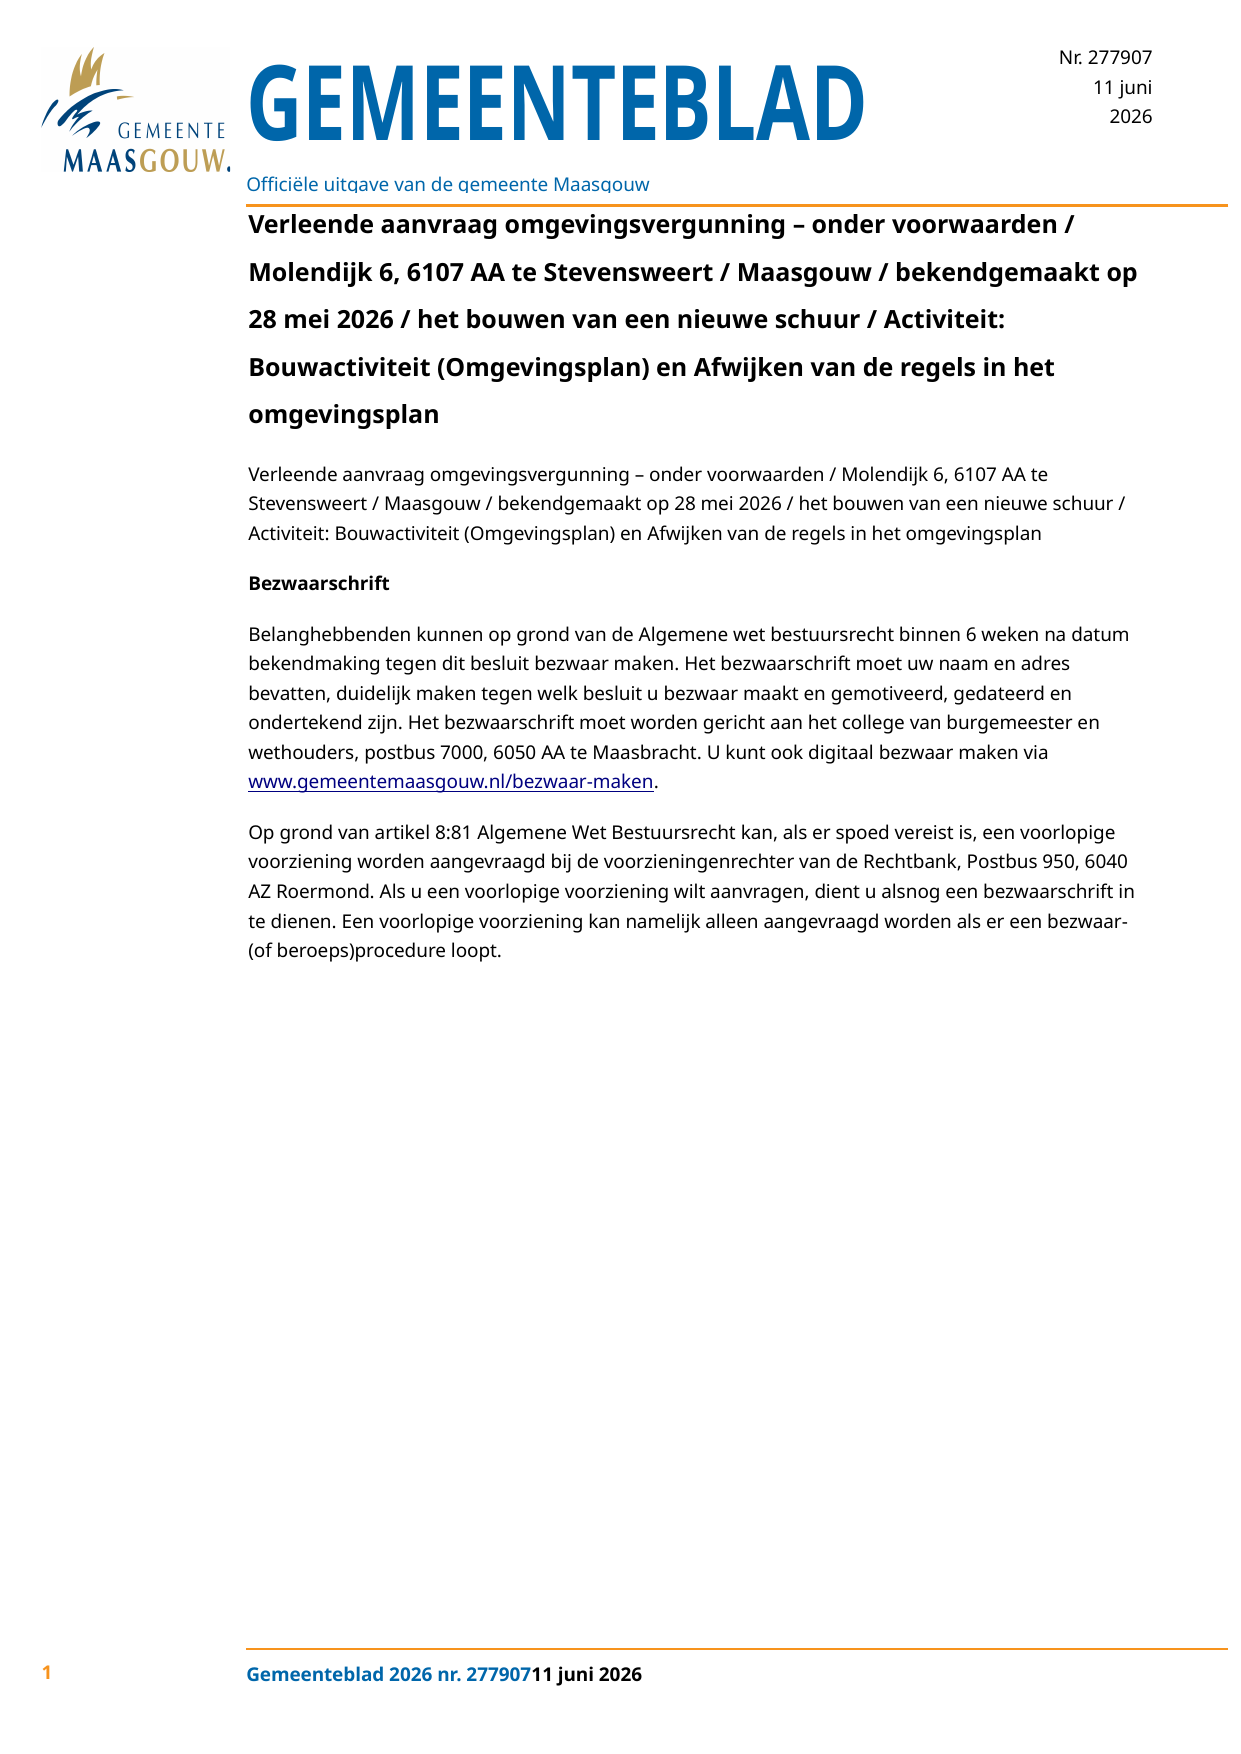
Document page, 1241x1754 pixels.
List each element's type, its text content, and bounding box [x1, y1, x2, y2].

text Belanghebbenden kunnen op grond van de Algemene wet bestuursrecht binnen 6 weken na datum bekendmaking tegen dit besluit bezwaar maken. Het bezwaarschrift moet uw naam en adres bevatten, duidelijk maken tegen welk besluit u bezwaar maakt en gemotiveerd, gedateerd en ondertekend zijn. Het bezwaarschrift moet worden gericht aan het college van burgemeester en wethouders, postbus 7000, 6050 AA te Maasbracht. U kunt ook digitaal bezwaar maken via www.gemeentemaasgouw.nl/bezwaar-maken. [248, 621, 1152, 794]
text Bezwaarschrift [248, 570, 1152, 596]
picture [41, 47, 231, 172]
text Verleende aanvraag omgevingsvergunning – onder voorwaarden / Molendijk 6, 6107 AA te Stevensweert / Maasgouw / bekendgemaakt op 28 mei 2026 / het bouwen van een nieuwe schuur / Activiteit: Bouwactiviteit (Omgevingsplan) en Afwijken van de regels in het omgevingsplan [248, 461, 1152, 546]
text Verleende aanvraag omgevingsvergunning – onder voorwaarden / Molendijk 6, 6107 AA te Stevensweert / Maasgouw / bekendgemaakt op 28 mei 2026 / het bouwen van een nieuwe schuur / Activiteit: Bouwactiviteit (Omgevingsplan) en Afwijken van de regels in het omgevingsplan [248, 207, 1152, 431]
text Op grond van artikel 8:81 Algemene Wet Bestuursrecht kan, als er spoed vereist is, een voorlopige voorziening worden aangevraagd bij de voorzieningenrechter van de Rechtbank, Postbus 950, 6040 AZ Roermond. Als u een voorlopige voorziening wilt aanvragen, dient u alsnog een bezwaarschrift in te dienen. Een voorlopige voorziening kan namelijk alleen aangevraagd worden als er een bezwaar- (of beroeps)procedure loopt. [248, 819, 1152, 963]
